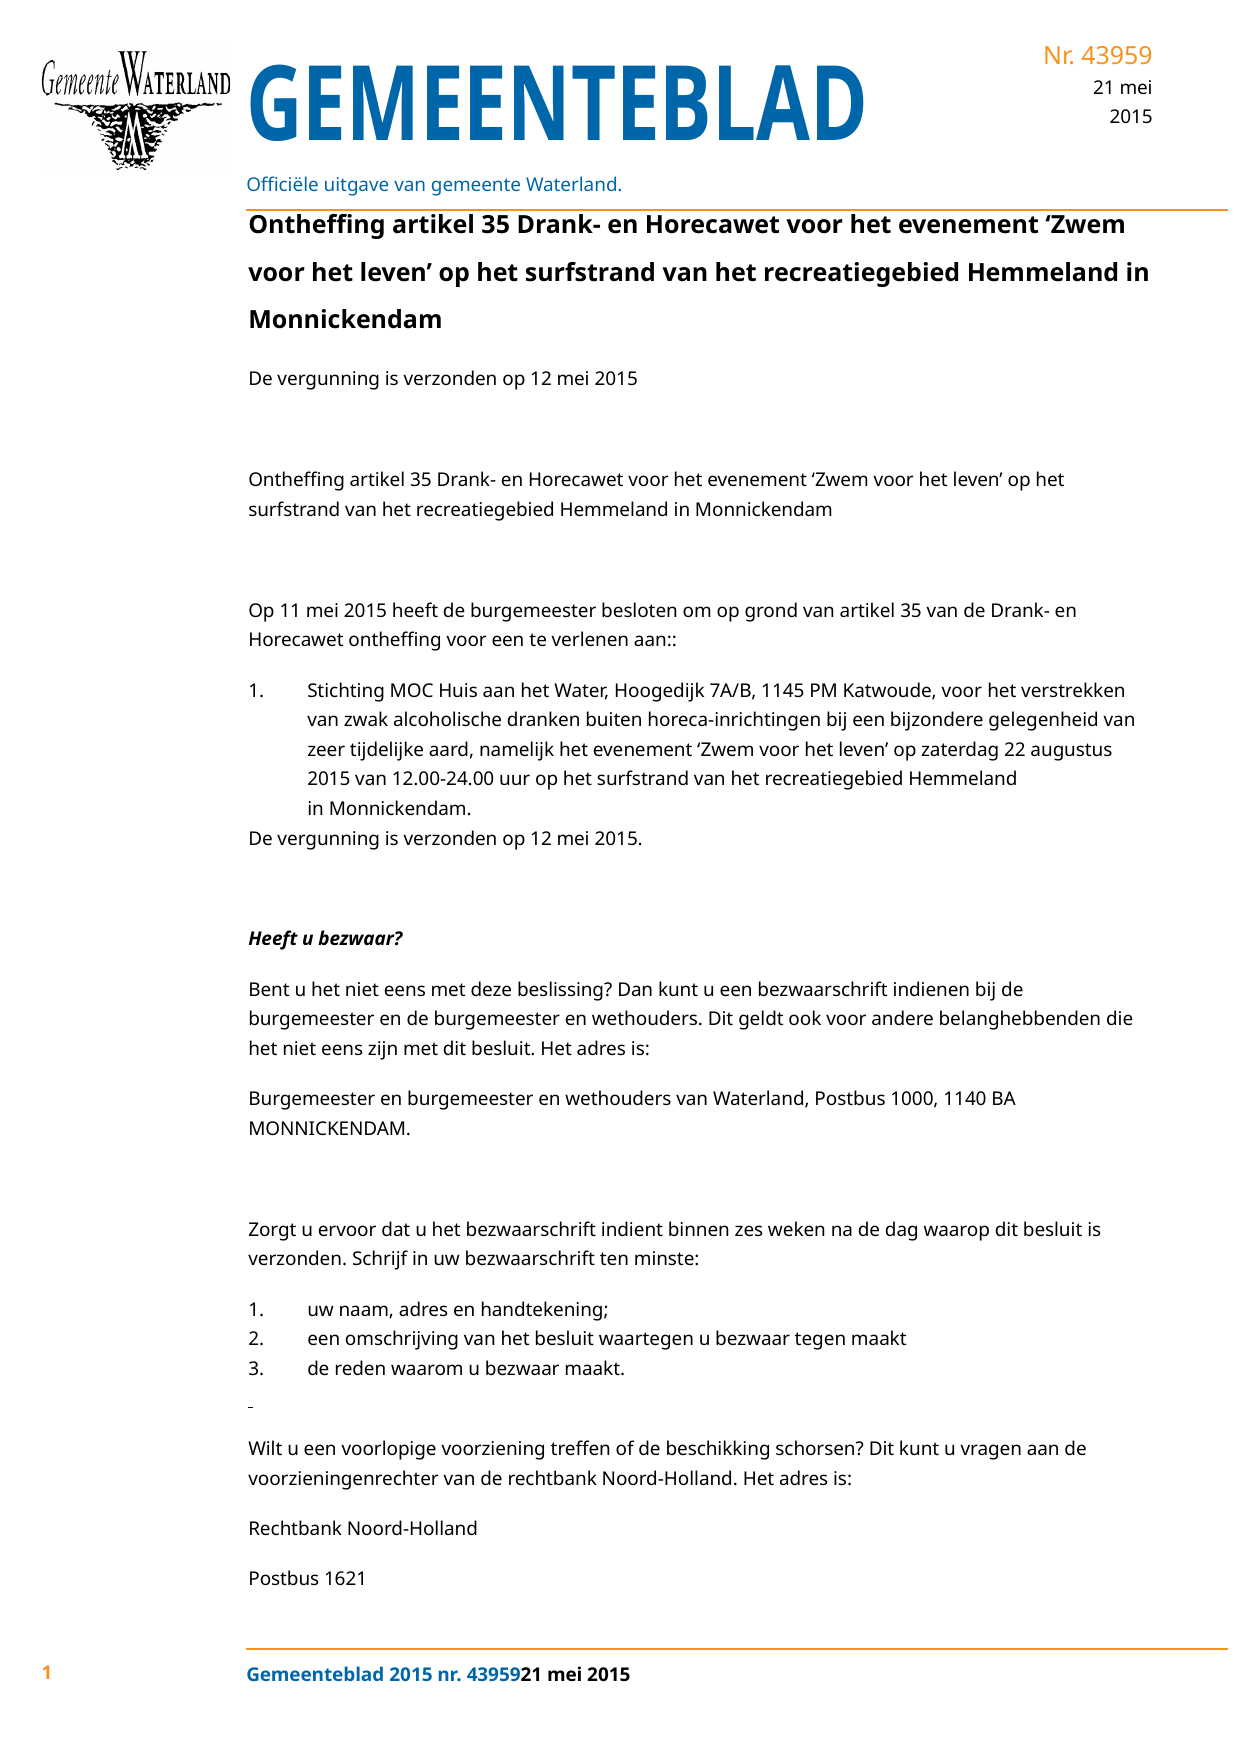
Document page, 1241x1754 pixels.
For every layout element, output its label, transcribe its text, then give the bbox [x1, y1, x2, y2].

text Rechtbank Noord-Holland [248, 1515, 1152, 1541]
list de reden waarom u bezwaar maakt. [248, 1355, 1152, 1381]
text Ontheffing artikel 35 Drank- en Horecawet voor het evenement ‘Zwem voor het leven’ op het surfstrand van het recreatiegebied Hemmeland in Monnickendam [248, 211, 1152, 336]
text Ontheffing artikel 35 Drank- en Horecawet voor het evenement ‘Zwem voor het leven’ op het surfstrand van het recreatiegebied Hemmeland in Monnickendam [248, 466, 1152, 522]
text Op 11 mei 2015 heeft de burgemeester besloten om op grond van artikel 35 van de Drank- en Horecawet ontheffing voor een te verlenen aan:: [248, 597, 1152, 652]
text Postbus 1621 [248, 1566, 1152, 1591]
text Burgemeester en burgemeester en wethouders van Waterland, Postbus 1000, 1140 BA MONNICKENDAM. [248, 1086, 1152, 1141]
list Stichting MOC Huis aan het Water, Hoogedijk 7A/B, 1145 PM Katwoude, voor het verstrekken van zwak alcoholische dranken buiten horeca-inrichtingen bij een bijzondere gelegenheid van zeer tijdelijke aard, namelijk het evenement ‘Zwem voor het leven’ op zaterdag 22 augustus 2015 van 12.00-24.00 uur op het surfstrand van het recreatiegebied Hemmeland in Monnickendam. [248, 677, 1152, 821]
list een omschrijving van het besluit waartegen u bezwaar tegen maakt [248, 1326, 1152, 1351]
text De vergunning is verzonden op 12 mei 2015 [248, 366, 1152, 391]
text Zorgt u ervoor dat u het bezwaarschrift indient binnen zes weken na de dag waarop dit besluit is verzonden. Schrijf in uw bezwaarschrift ten minste: [248, 1216, 1152, 1271]
list uw naam, adres en handtekening; [248, 1296, 1152, 1322]
text Bent u het niet eens met deze beslissing? Dan kunt u een bezwaarschrift indienen bij de burgemeester en de burgemeester en wethouders. Dit geldt ook voor andere belanghebbenden die het niet eens zijn met dit besluit. Het adres is: [248, 976, 1152, 1061]
text Wilt u een voorlopige voorziening treffen of de beschikking schorsen? Dit kunt u vragen aan de voorzieningenrechter van de rechtbank Noord-Holland. Het adres is: [248, 1435, 1152, 1490]
text Heeft u bezwaar? [248, 926, 1152, 951]
picture [41, 47, 231, 172]
text De vergunning is verzonden op 12 mei 2015. [248, 825, 1152, 850]
